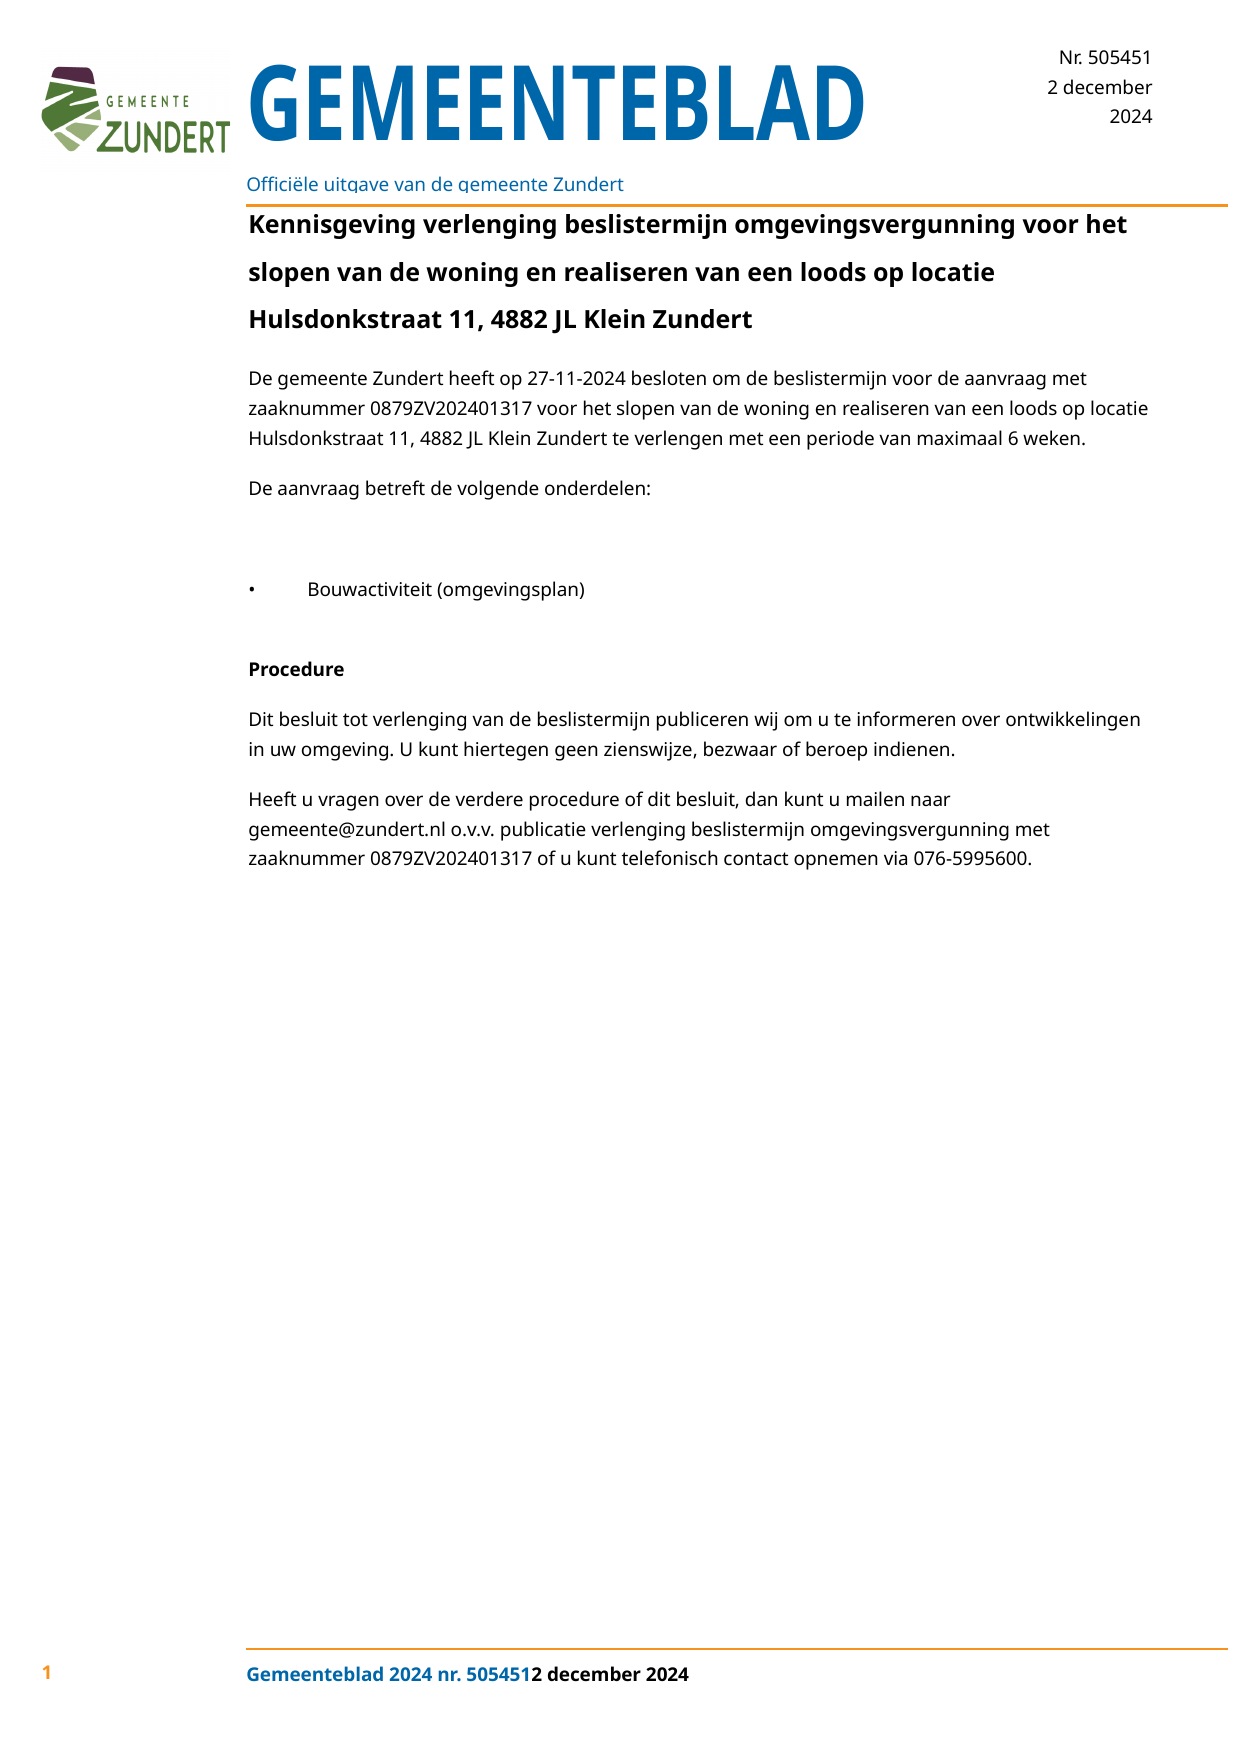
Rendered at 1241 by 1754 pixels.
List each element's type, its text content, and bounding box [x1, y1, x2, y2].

text De gemeente Zundert heeft op 27-11-2024 besloten om de beslistermijn voor de aanvraag met zaaknummer 0879ZV202401317 voor het slopen van de woning en realiseren van een loods op locatie Hulsdonkstraat 11, 4882 JL Klein Zundert te verlengen met een periode van maximaal 6 weken. [248, 366, 1152, 450]
text Heeft u vragen over de verdere procedure of dit besluit, dan kunt u mailen naar gemeente@zundert.nl o.v.v. publicatie verlenging beslistermijn omgevingsvergunning met zaaknummer 0879ZV202401317 of u kunt telefonisch contact opnemen via 076-5995600. [248, 786, 1152, 871]
list Bouwactiviteit (omgevingsplan) [248, 576, 1152, 602]
text De aanvraag betreft de volgende onderdelen: [248, 475, 1152, 501]
text Dit besluit tot verlenging van de beslistermijn publiceren wij om u te informeren over ontwikkelingen in uw omgeving. U kunt hiertegen geen zienswijze, bezwaar of beroep indienen. [248, 706, 1152, 762]
text Kennisgeving verlenging beslistermijn omgevingsvergunning voor het slopen van de woning en realiseren van een loods op locatie Hulsdonkstraat 11, 4882 JL Klein Zundert [248, 207, 1152, 336]
text Procedure [248, 656, 1152, 682]
picture [41, 47, 231, 172]
